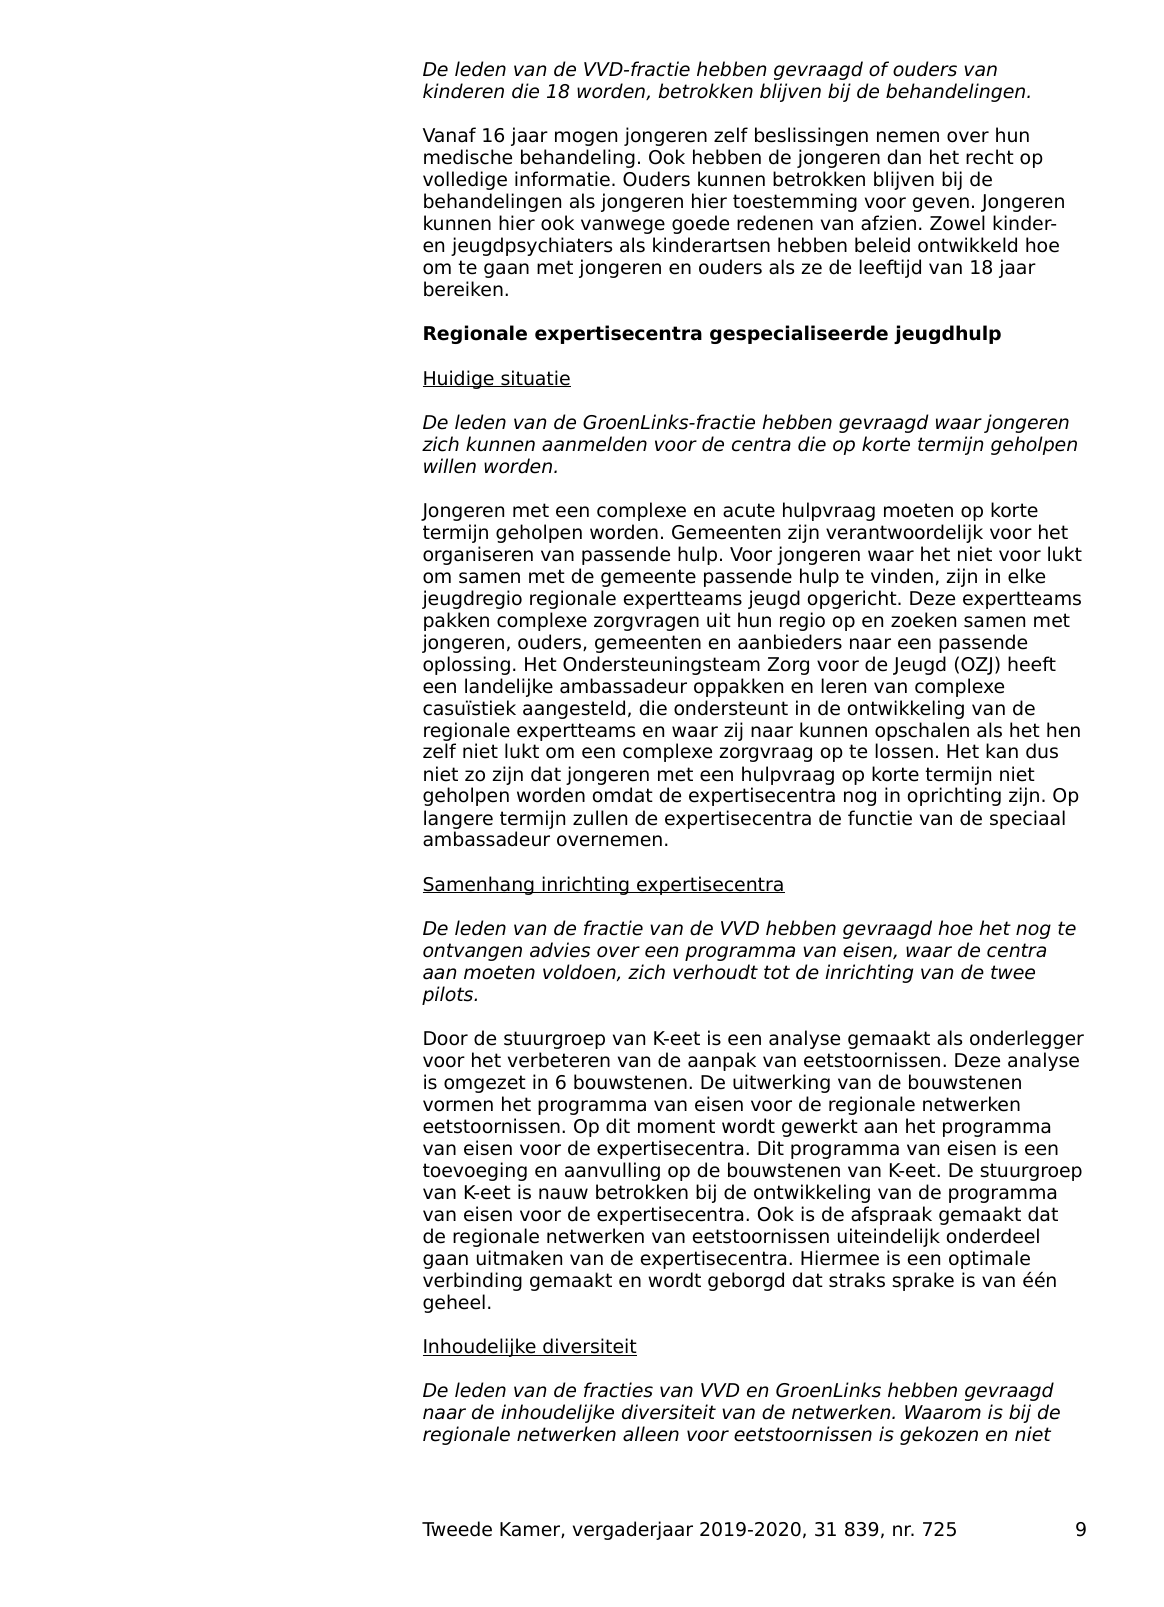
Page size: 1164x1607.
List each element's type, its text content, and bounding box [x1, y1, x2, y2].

text Door de stuurgroep van K-eet is een analyse gemaakt als onderlegger voor het verbeteren van de aanpak van eetstoornissen. Deze analyse is omgezet in 6 bouwstenen. De uitwerking van de bouwstenen vormen het programma van eisen voor de regionale netwerken eetstoornissen. Op dit moment wordt gewerkt aan het programma van eisen voor de expertisecentra. Dit programma van eisen is een toevoeging en aanvulling op de bouwstenen van K-eet. De stuurgroep van K-eet is nauw betrokken bij de ontwikkeling van de programma van eisen voor de expertisecentra. Ook is de afspraak gemaakt dat de regionale netwerken van eetstoornissen uiteindelijk onderdeel gaan uitmaken van de expertisecentra. Hiermee is een optimale verbinding gemaakt en wordt geborgd dat straks sprake is van één geheel. [422, 1028, 1087, 1313]
text De leden van de fractie van de VVD hebben gevraagd hoe het nog te ontvangen advies over een programma van eisen, waar de centra aan moeten voldoen, zich verhoudt tot de inrichting van de twee pilots. [422, 918, 1087, 1006]
subtitle Regionale expertisecentra gespecialiseerde jeugdhulp [422, 323, 1087, 345]
subtitle Samenhang inrichting expertisecentra [422, 873, 1087, 896]
text De leden van de VVD-fractie hebben gevraagd of ouders van kinderen die 18 worden, betrokken blijven bij de behandelingen. [422, 59, 1087, 103]
subtitle Inhoudelijke diversiteit [422, 1336, 1087, 1358]
text Vanaf 16 jaar mogen jongeren zelf beslissingen nemen over hun medische behandeling. Ook hebben de jongeren dan het recht op volledige informatie. Ouders kunnen betrokken blijven bij de behandelingen als jongeren hier toestemming voor geven. Jongeren kunnen hier ook vanwege goede redenen van afzien. Zowel kinder- en jeugdpsychiaters als kinderartsen hebben beleid ontwikkeld hoe om te gaan met jongeren en ouders als ze de leeftijd van 18 jaar bereiken. [422, 125, 1087, 301]
text Jongeren met een complexe en acute hulpvraag moeten op korte termijn geholpen worden. Gemeenten zijn verantwoordelijk voor het organiseren van passende hulp. Voor jongeren waar het niet voor lukt om samen met de gemeente passende hulp te vinden, zijn in elke jeugdregio regionale expertteams jeugd opgericht. Deze expertteams pakken complexe zorgvragen uit hun regio op en zoeken samen met jongeren, ouders, gemeenten en aanbieders naar een passende oplossing. Het Ondersteuningsteam Zorg voor de Jeugd (OZJ) heeft een landelijke ambassadeur oppakken en leren van complexe casuïstiek aangesteld, die ondersteunt in de ontwikkeling van de regionale expertteams en waar zij naar kunnen opschalen als het hen zelf niet lukt om een complexe zorgvraag op te lossen. Het kan dus niet zo zijn dat jongeren met een hulpvraag op korte termijn niet geholpen worden omdat de expertisecentra nog in oprichting zijn. Op langere termijn zullen de expertisecentra de functie van de speciaal ambassadeur overnemen. [422, 500, 1087, 851]
subtitle Huidige situatie [422, 367, 1087, 389]
text De leden van de fracties van VVD en GroenLinks hebben gevraagd naar de inhoudelijke diversiteit van de netwerken. Waarom is bij de regionale netwerken alleen voor eetstoornissen is gekozen en niet [422, 1380, 1087, 1446]
text De leden van de GroenLinks-fractie hebben gevraagd waar jongeren zich kunnen aanmelden voor de centra die op korte termijn geholpen willen worden. [422, 412, 1087, 477]
